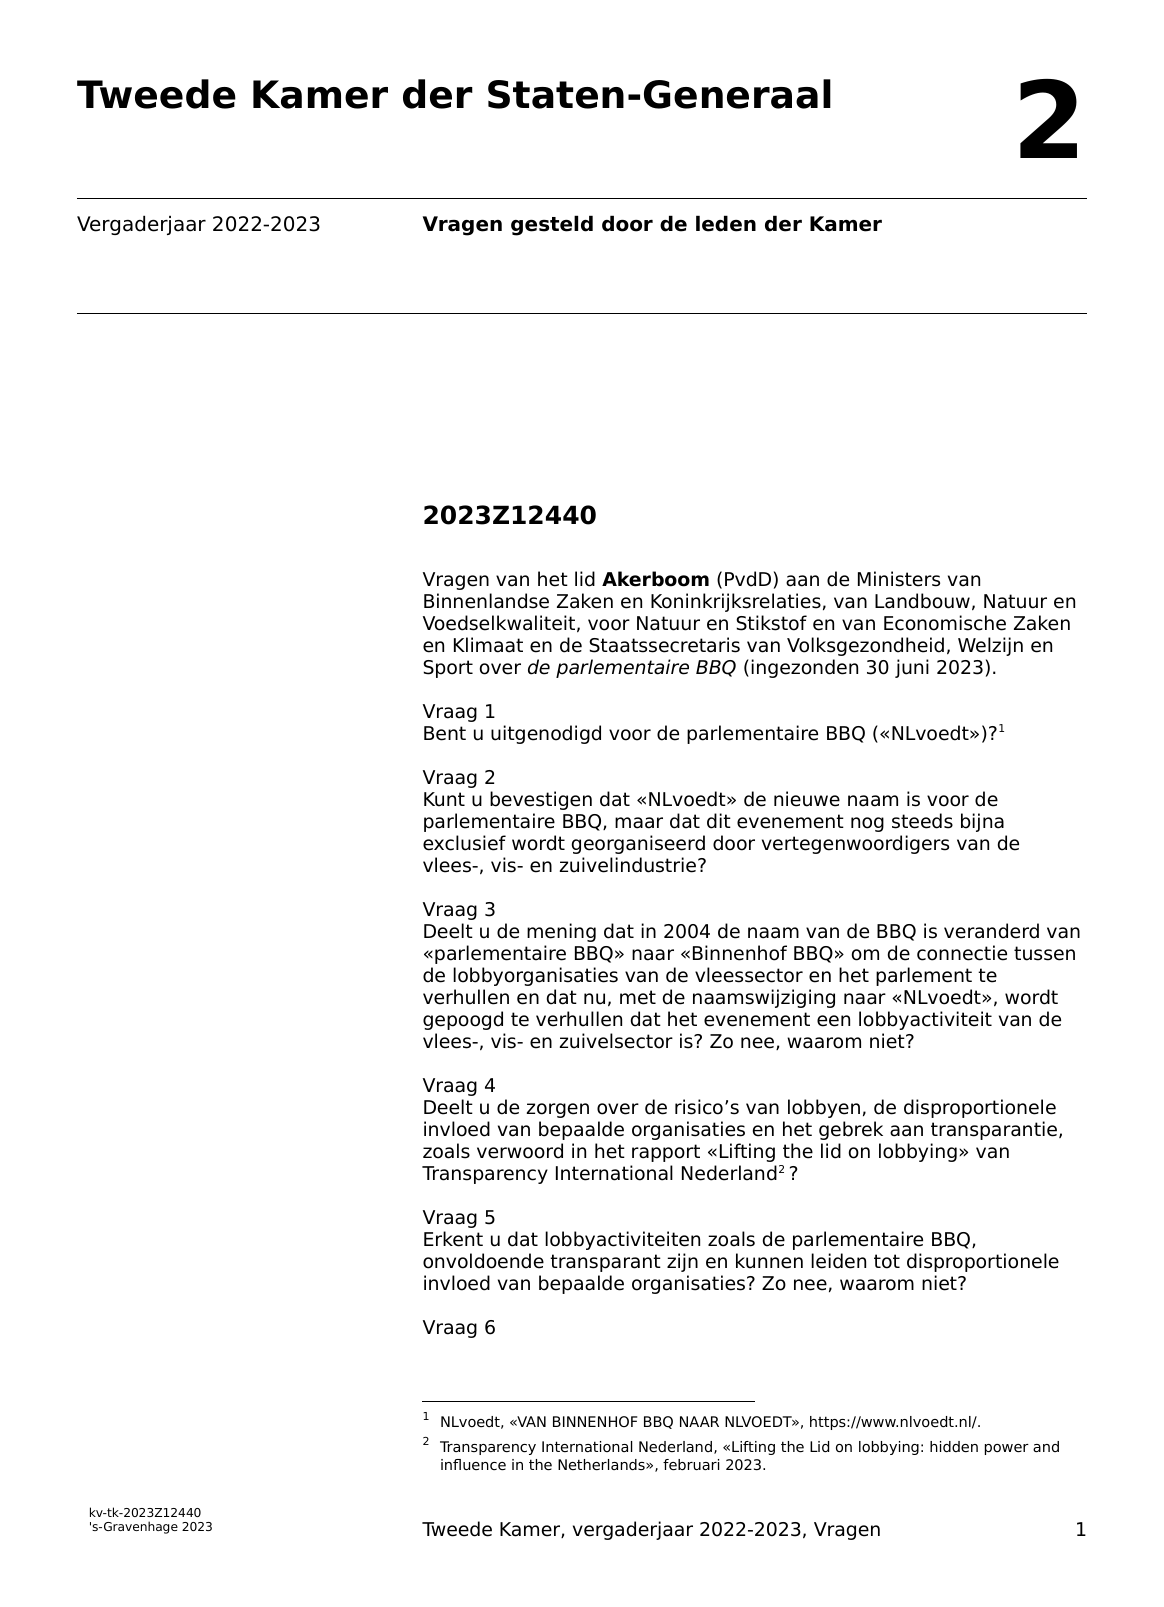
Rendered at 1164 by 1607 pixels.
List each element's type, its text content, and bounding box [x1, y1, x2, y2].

text Deelt u de zorgen over de risico’s van lobbyen, de disproportionele invloed van bepaalde organisaties en het gebrek aan transparantie, zoals verwoord in het rapport «Lifting the lid on lobbying» van Transparency International Nederland? [422, 1097, 1087, 1185]
text 's-Gravenhage 2023 [88, 1520, 323, 1534]
text Vraag 4 [422, 1075, 1087, 1097]
text Vraag 1 [422, 701, 1087, 723]
table_cell Vergaderjaar 2022-2023 [77, 199, 422, 313]
text Transparency International Nederland, «Lifting the Lid on lobbying: hidden power and influence in the Netherlands», februari 2023. [422, 1435, 1087, 1474]
text Vraag 6 [422, 1317, 1087, 1339]
text Vraag 3 [422, 899, 1087, 921]
table_cell Vragen gesteld door de leden der Kamer [422, 199, 1087, 313]
table_header 2 [886, 59, 1087, 198]
text Deelt u de mening dat in 2004 de naam van de BBQ is veranderd van «parlementaire BBQ» naar «Binnenhof BBQ» om de connectie tussen de lobbyorganisaties van de vleessector en het parlement te verhullen en dat nu, met de naamswijziging naar «NLvoedt», wordt gepoogd te verhullen dat het evenement een lobbyactiviteit van de vlees-, vis- en zuivelsector is? Zo nee, waarom niet? [422, 921, 1087, 1053]
text Vraag 2 [422, 767, 1087, 789]
text Kunt u bevestigen dat «NLvoedt» de nieuwe naam is voor de parlementaire BBQ, maar dat dit evenement nog steeds bijna exclusief wordt georganiseerd door vertegenwoordigers van de vlees-, vis- en zuivelindustrie? [422, 789, 1087, 877]
text Vraag 5 [422, 1207, 1087, 1229]
text NLvoedt, «VAN BINNENHOF BBQ NAAR NLVOEDT», https://www.nlvoedt.nl/. [422, 1410, 1087, 1432]
text 2023Z12440 [422, 501, 1087, 531]
text Erkent u dat lobbyactiviteiten zoals de parlementaire BBQ, onvoldoende transparant zijn en kunnen leiden tot disproportionele invloed van bepaalde organisaties? Zo nee, waarom niet? [422, 1229, 1087, 1295]
text Vragen van het lid Akerboom (PvdD) aan de Ministers van Binnenlandse Zaken en Koninkrijksrelaties, van Landbouw, Natuur en Voedselkwaliteit, voor Natuur en Stikstof en van Economische Zaken en Klimaat en de Staatssecretaris van Volksgezondheid, Welzijn en Sport over de parlementaire BBQ (ingezonden 30 juni 2023). [422, 569, 1087, 679]
table_header Tweede Kamer der Staten-Generaal [77, 59, 886, 198]
text kv-tk-2023Z12440 [88, 1506, 323, 1520]
text Bent u uitgenodigd voor de parlementaire BBQ («NLvoedt»)? [422, 723, 1087, 745]
